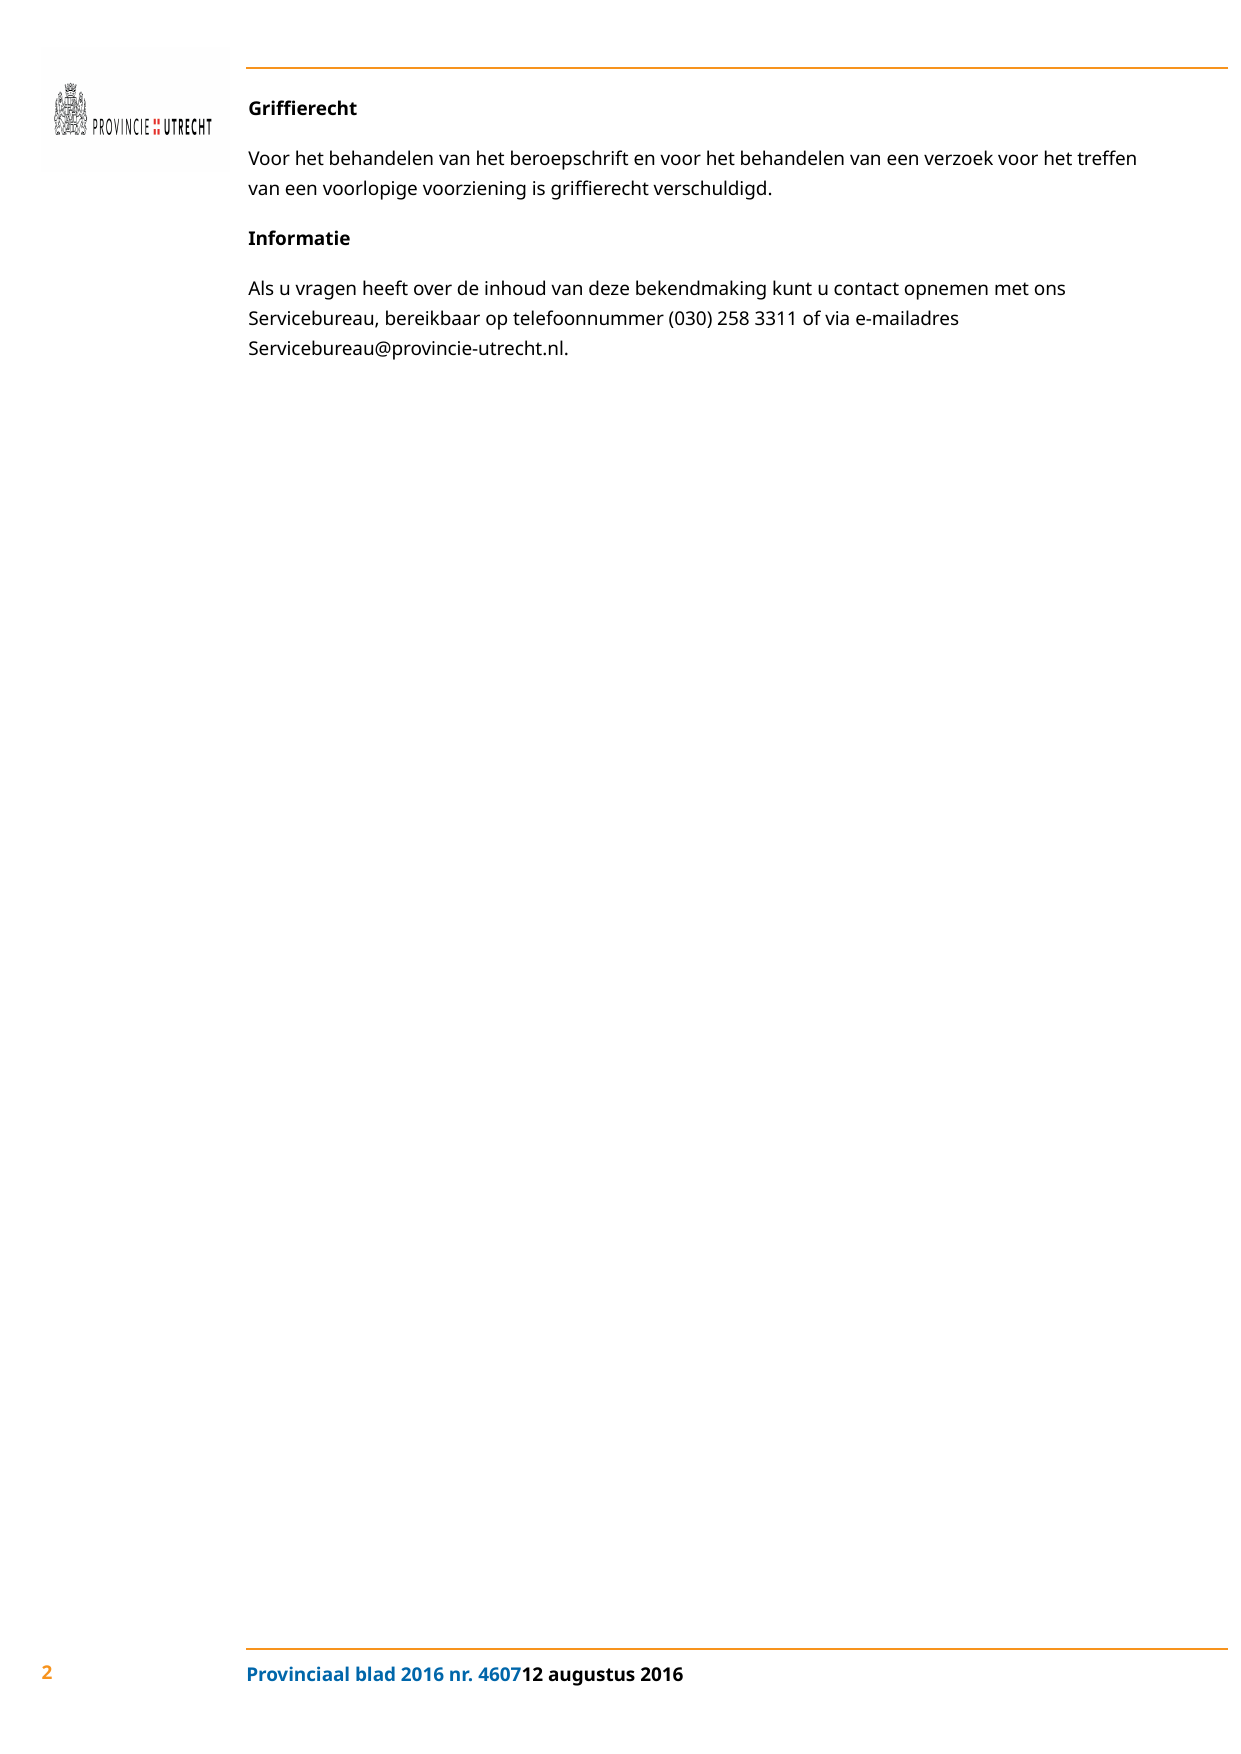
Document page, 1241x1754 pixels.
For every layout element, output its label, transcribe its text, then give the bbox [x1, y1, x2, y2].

picture [41, 47, 231, 172]
text Als u vragen heeft over de inhoud van deze bekendmaking kunt u contact opnemen met ons Servicebureau, bereikbaar op telefoonnummer (030) 258 3311 of via e-mailadres Servicebureau@provincie-utrecht.nl. [248, 276, 1152, 361]
text Informatie [248, 225, 1152, 251]
text Voor het behandelen van het beroepschrift en voor het behandelen van een verzoek voor het treffen van een voorlopige voorziening is griffierecht verschuldigd. [248, 145, 1152, 201]
text Griffierecht [248, 95, 1152, 121]
